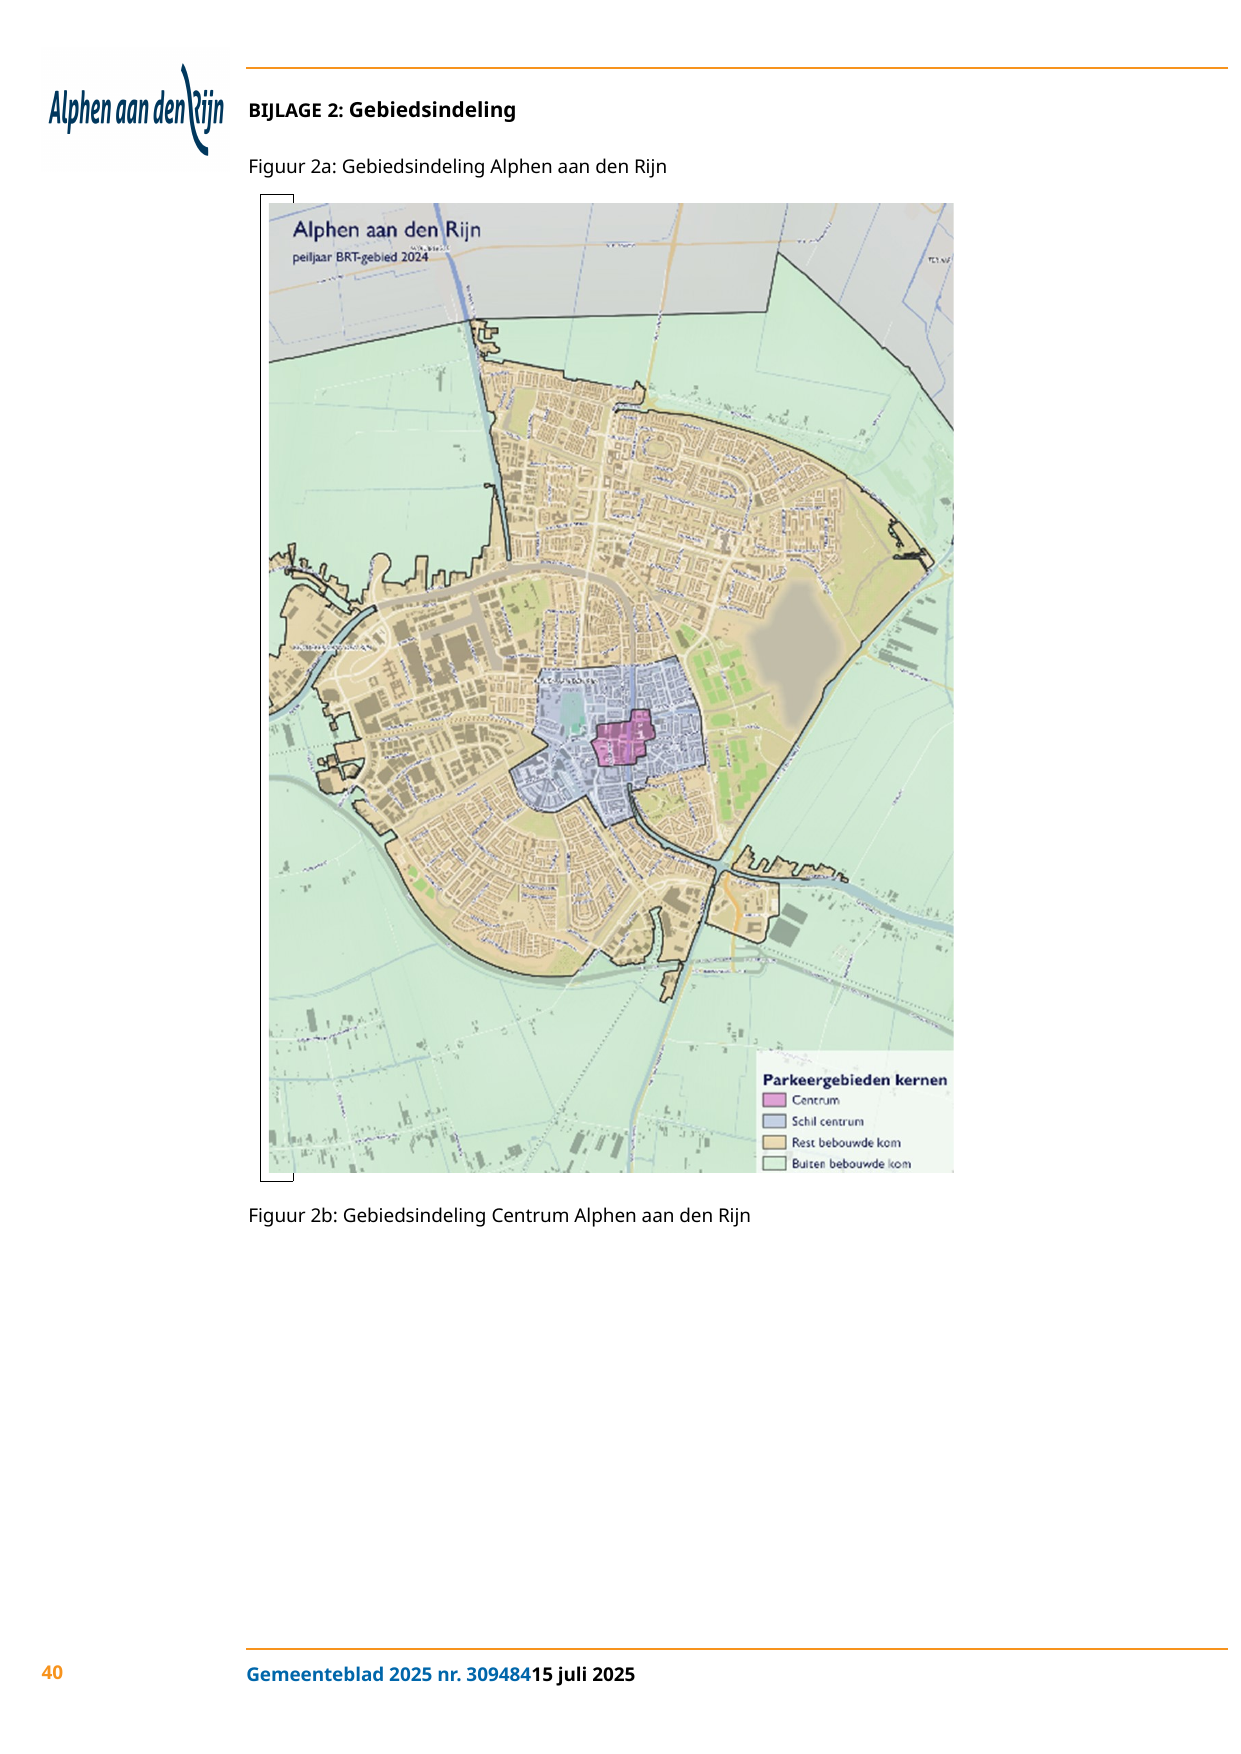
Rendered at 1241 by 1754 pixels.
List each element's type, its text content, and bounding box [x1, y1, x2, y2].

text Figuur 2a: Gebiedsindeling Alphen aan den Rijn [248, 153, 1152, 179]
picture [41, 47, 231, 172]
text Figuur 2b: Gebiedsindeling Centrum Alphen aan den Rijn [248, 1203, 1152, 1228]
text BIJLAGE 2: Gebiedsindeling [248, 95, 1152, 123]
picture [268, 203, 954, 1173]
